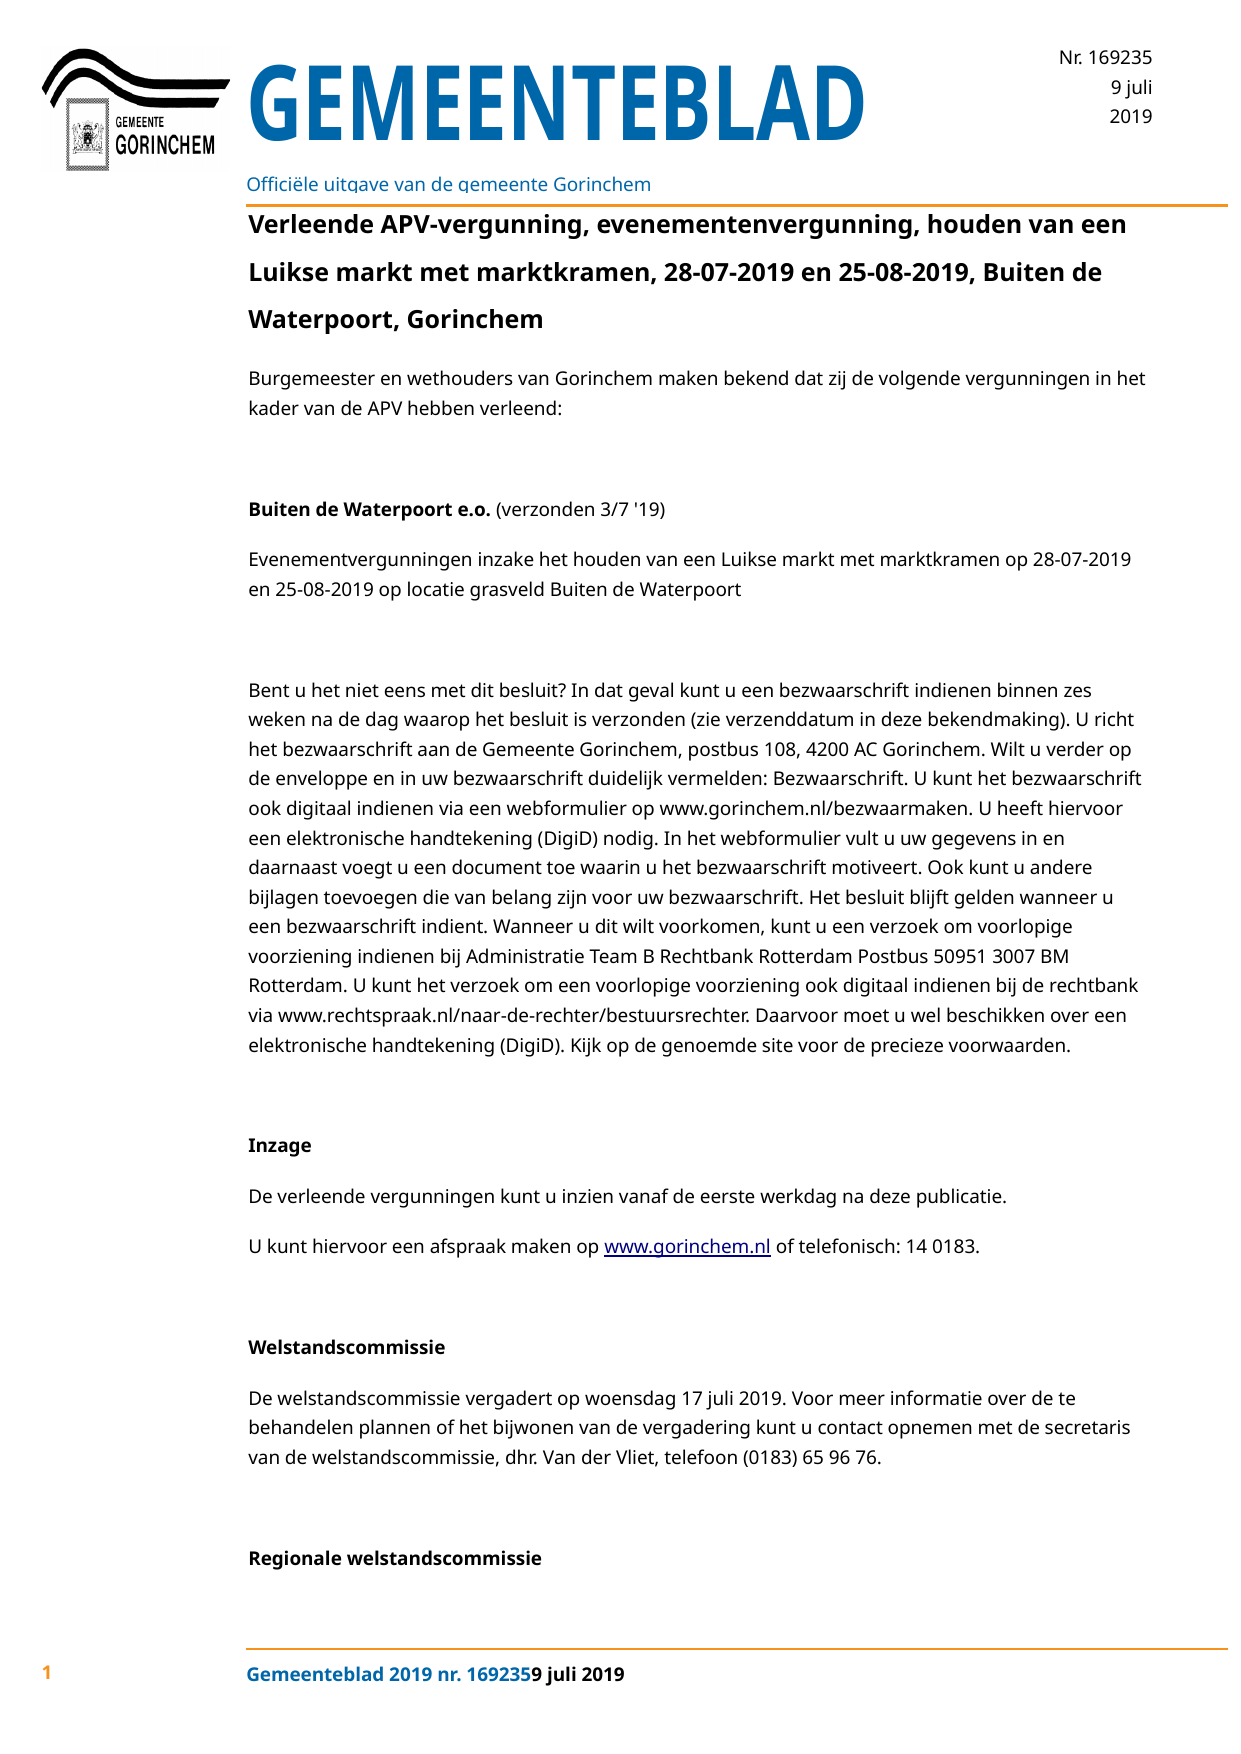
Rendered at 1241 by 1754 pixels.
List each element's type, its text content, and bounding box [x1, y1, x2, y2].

text Bent u het niet eens met dit besluit? In dat geval kunt u een bezwaarschrift indienen binnen zes weken na de dag waarop het besluit is verzonden (zie verzenddatum in deze bekendmaking). U richt het bezwaarschrift aan de Gemeente Gorinchem, postbus 108, 4200 AC Gorinchem. Wilt u verder op de enveloppe en in uw bezwaarschrift duidelijk vermelden: Bezwaarschrift. U kunt het bezwaarschrift ook digitaal indienen via een webformulier op www.gorinchem.nl/bezwaarmaken. U heeft hiervoor een elektronische handtekening (DigiD) nodig. In het webformulier vult u uw gegevens in en daarnaast voegt u een document toe waarin u het bezwaarschrift motiveert. Ook kunt u andere bijlagen toevoegen die van belang zijn voor uw bezwaarschrift. Het besluit blijft gelden wanneer u een bezwaarschrift indient. Wanneer u dit wilt voorkomen, kunt u een verzoek om voorlopige voorziening indienen bij Administratie Team B Rechtbank Rotterdam Postbus 50951 3007 BM Rotterdam. U kunt het verzoek om een voorlopige voorziening ook digitaal indienen bij de rechtbank via www.rechtspraak.nl/naar-de-rechter/bestuursrechter. Daarvoor moet u wel beschikken over een elektronische handtekening (DigiD). Kijk op de genoemde site voor de precieze voorwaarden. [248, 677, 1152, 1057]
text Inzage [248, 1133, 1152, 1158]
text Regionale welstandscommissie [248, 1545, 1152, 1570]
text Welstandscommissie [248, 1334, 1152, 1360]
text Verleende APV-vergunning, evenementenvergunning, houden van een Luikse markt met marktkramen, 28-07-2019 en 25-08-2019, Buiten de Waterpoort, Gorinchem [248, 207, 1152, 336]
text Buiten de Waterpoort e.o. (verzonden 3/7 '19) [248, 496, 1152, 522]
text U kunt hiervoor een afspraak maken op www.gorinchem.nl of telefonisch: 14 0183. [248, 1233, 1152, 1259]
text Burgemeester en wethouders van Gorinchem maken bekend dat zij de volgende vergunningen in het kader van de APV hebben verleend: [248, 366, 1152, 421]
text De welstandscommissie vergadert op woensdag 17 juli 2019. Voor meer informatie over de te behandelen plannen of het bijwonen van de vergadering kunt u contact opnemen met de secretaris van de welstandscommissie, dhr. Van der Vliet, telefoon (0183) 65 96 76. [248, 1385, 1152, 1469]
picture [41, 47, 231, 172]
text Evenementvergunningen inzake het houden van een Luikse markt met marktkramen op 28-07-2019 en 25-08-2019 op locatie grasveld Buiten de Waterpoort [248, 546, 1152, 602]
text De verleende vergunningen kunt u inzien vanaf de eerste werkdag na deze publicatie. [248, 1183, 1152, 1209]
